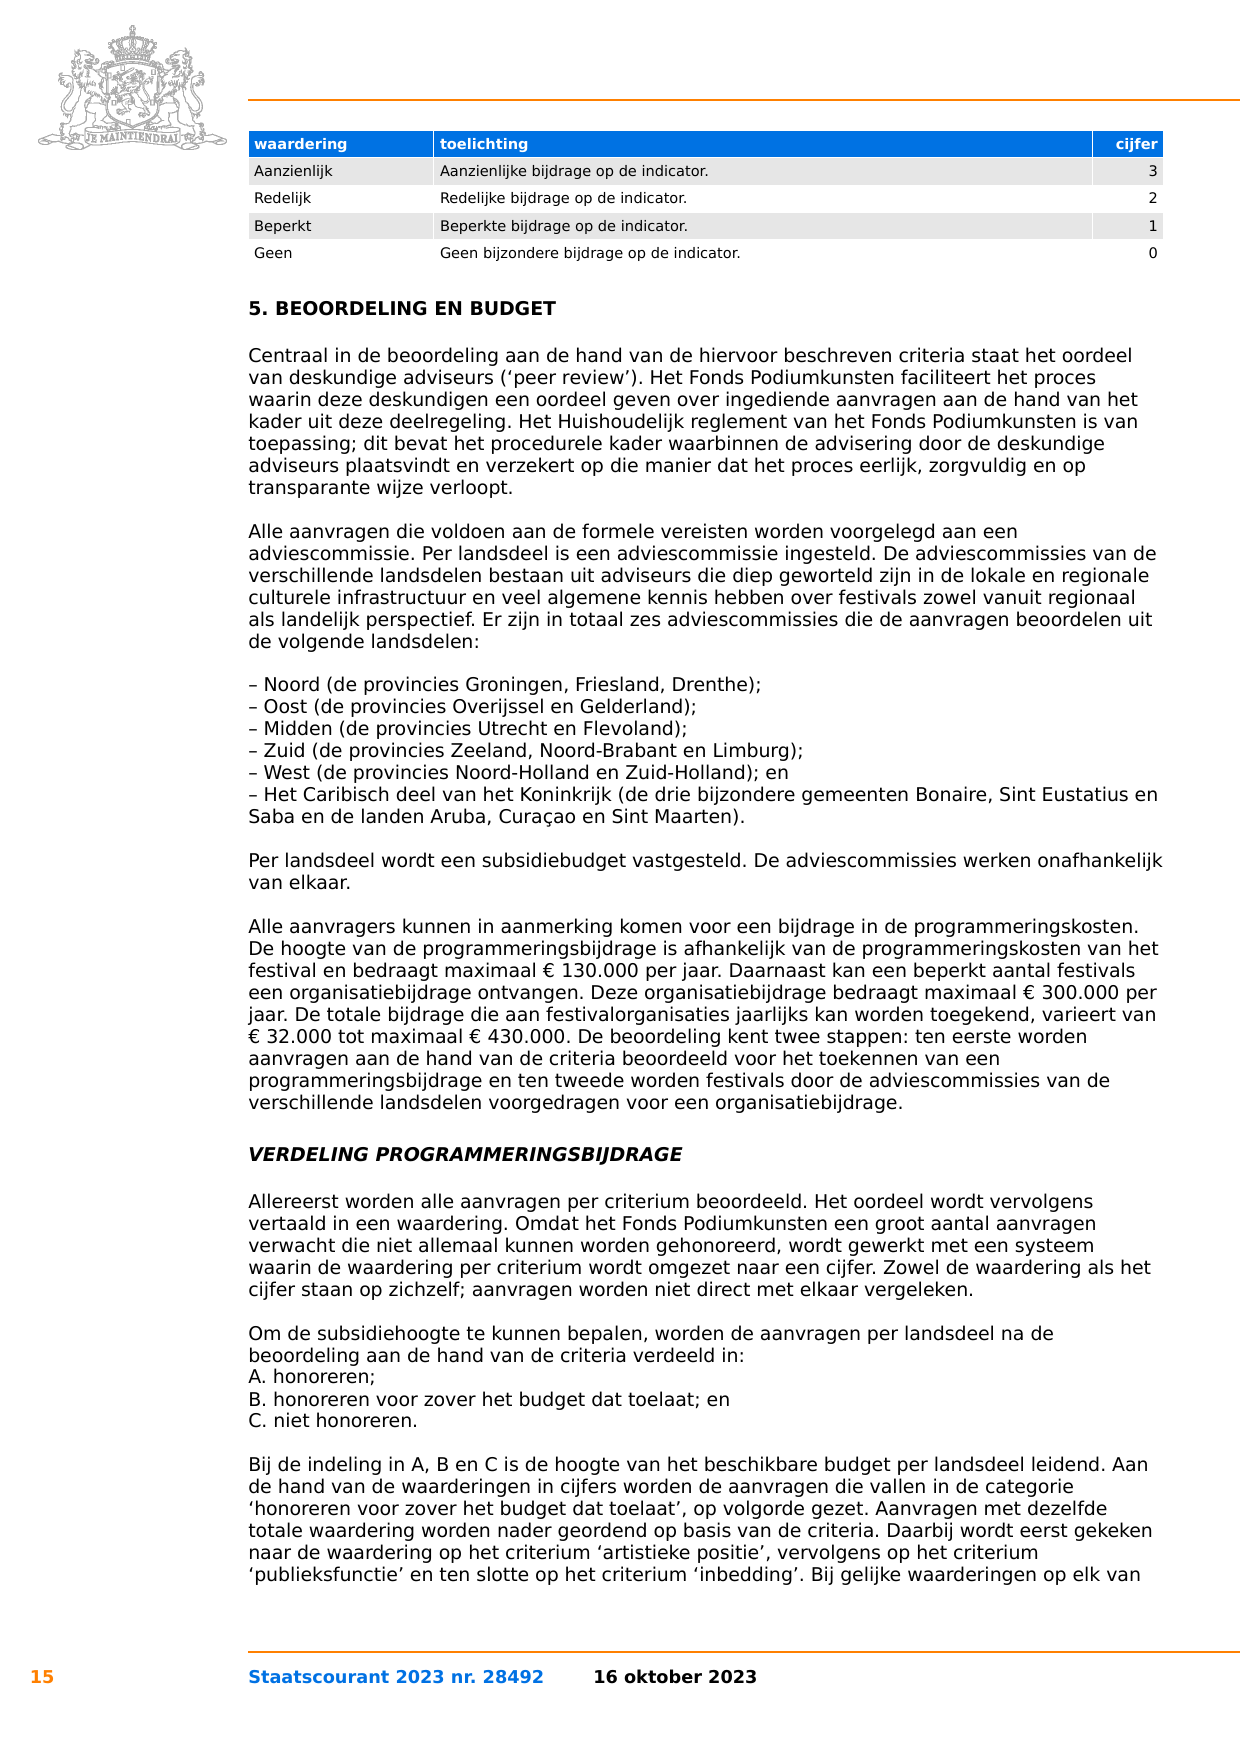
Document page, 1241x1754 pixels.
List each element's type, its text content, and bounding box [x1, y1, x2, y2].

text A. honoreren; [248, 1366, 1163, 1388]
text – Het Caribisch deel van het Koninkrijk (de drie bijzondere gemeenten Bonaire, Sint Eustatius en Saba en de landen Aruba, Curaçao en Sint Maarten). [248, 784, 1163, 828]
text B. honoreren voor zover het budget dat toelaat; en [248, 1388, 1163, 1410]
text – Midden (de provincies Utrecht en Flevoland); [248, 718, 1163, 740]
text – Zuid (de provincies Zeeland, Noord-Brabant en Limburg); [248, 740, 1163, 762]
subtitle VERDELING PROGRAMMERINGSBIJDRAGE [248, 1144, 1163, 1166]
table_cell Aanzienlijke bijdrage op de indicator. [434, 158, 1092, 185]
text – West (de provincies Noord-Holland en Zuid-Holland); en [248, 762, 1163, 784]
table_header toelichting [434, 131, 1092, 157]
table_cell Geen bijzondere bijdrage op de indicator. [434, 241, 1092, 267]
subtitle 5. BEOORDELING EN BUDGET [248, 298, 1163, 320]
table_cell Redelijk [249, 186, 433, 212]
text Centraal in de beoordeling aan de hand van de hiervoor beschreven criteria staat het oordeel van deskundige adviseurs (‘peer review’). Het Fonds Podiumkunsten faciliteert het proces waarin deze deskundigen een oordeel geven over ingediende aanvragen aan de hand van het kader uit deze deelregeling. Het Huishoudelijk reglement van het Fonds Podiumkunsten is van toepassing; dit bevat het procedurele kader waarbinnen de advisering door de deskundige adviseurs plaatsvindt en verzekert op die manier dat het proces eerlijk, zorgvuldig en op transparante wijze verloopt. [248, 345, 1163, 499]
table_header waardering [249, 131, 433, 157]
table_cell Beperkt [249, 213, 433, 239]
table_cell 3 [1093, 158, 1163, 185]
text Om de subsidiehoogte te kunnen bepalen, worden de aanvragen per landsdeel na de beoordeling aan de hand van de criteria verdeeld in: [248, 1322, 1163, 1366]
table_header cijfer [1093, 131, 1163, 157]
text Allereerst worden alle aanvragen per criterium beoordeeld. Het oordeel wordt vervolgens vertaald in een waardering. Omdat het Fonds Podiumkunsten een groot aantal aanvragen verwacht die niet allemaal kunnen worden gehonoreerd, wordt gewerkt met een systeem waarin de waardering per criterium wordt omgezet naar een cijfer. Zowel de waardering als het cijfer staan op zichzelf; aanvragen worden niet direct met elkaar vergeleken. [248, 1191, 1163, 1301]
text – Noord (de provincies Groningen, Friesland, Drenthe); [248, 674, 1163, 696]
text Alle aanvragen die voldoen aan de formele vereisten worden voorgelegd aan een adviescommissie. Per landsdeel is een adviescommissie ingesteld. De adviescommissies van de verschillende landsdelen bestaan uit adviseurs die diep geworteld zijn in de lokale en regionale culturele infrastructuur en veel algemene kennis hebben over festivals zowel vanuit regionaal als landelijk perspectief. Er zijn in totaal zes adviescommissies die de aanvragen beoordelen uit de volgende landsdelen: [248, 521, 1163, 652]
picture [38, 25, 227, 150]
text Bij de indeling in A, B en C is de hoogte van het beschikbare budget per landsdeel leidend. Aan de hand van de waarderingen in cijfers worden de aanvragen die vallen in de categorie ‘honoreren voor zover het budget dat toelaat’, op volgorde gezet. Aanvragen met dezelfde totale waardering worden nader geordend op basis van de criteria. Daarbij wordt eerst gekeken naar de waardering op het criterium ‘artistieke positie’, vervolgens op het criterium ‘publieksfunctie’ en ten slotte op het criterium ‘inbedding’. Bij gelijke waarderingen op elk van [248, 1454, 1163, 1586]
table_cell 0 [1093, 241, 1163, 267]
table_cell Aanzienlijk [249, 158, 433, 185]
table_cell Beperkte bijdrage op de indicator. [434, 213, 1092, 239]
table_cell 1 [1093, 213, 1163, 239]
text Per landsdeel wordt een subsidiebudget vastgesteld. De adviescommissies werken onafhankelijk van elkaar. [248, 850, 1163, 894]
text Alle aanvragers kunnen in aanmerking komen voor een bijdrage in de programmeringskosten. De hoogte van de programmeringsbijdrage is afhankelijk van de programmeringskosten van het festival en bedraagt maximaal € 130.000 per jaar. Daarnaast kan een beperkt aantal festivals een organisatiebijdrage ontvangen. Deze organisatiebijdrage bedraagt maximaal € 300.000 per jaar. De totale bijdrage die aan festivalorganisaties jaarlijks kan worden toegekend, varieert van € 32.000 tot maximaal € 430.000. De beoordeling kent twee stappen: ten eerste worden aanvragen aan de hand van de criteria beoordeeld voor het toekennen van een programmeringsbijdrage en ten tweede worden festivals door de adviescommissies van de verschillende landsdelen voorgedragen voor een organisatiebijdrage. [248, 916, 1163, 1114]
table_cell Geen [249, 241, 433, 267]
text – Oost (de provincies Overijssel en Gelderland); [248, 696, 1163, 718]
table_cell Redelijke bijdrage op de indicator. [434, 186, 1092, 212]
text C. niet honoreren. [248, 1410, 1163, 1432]
table_cell 2 [1093, 186, 1163, 212]
